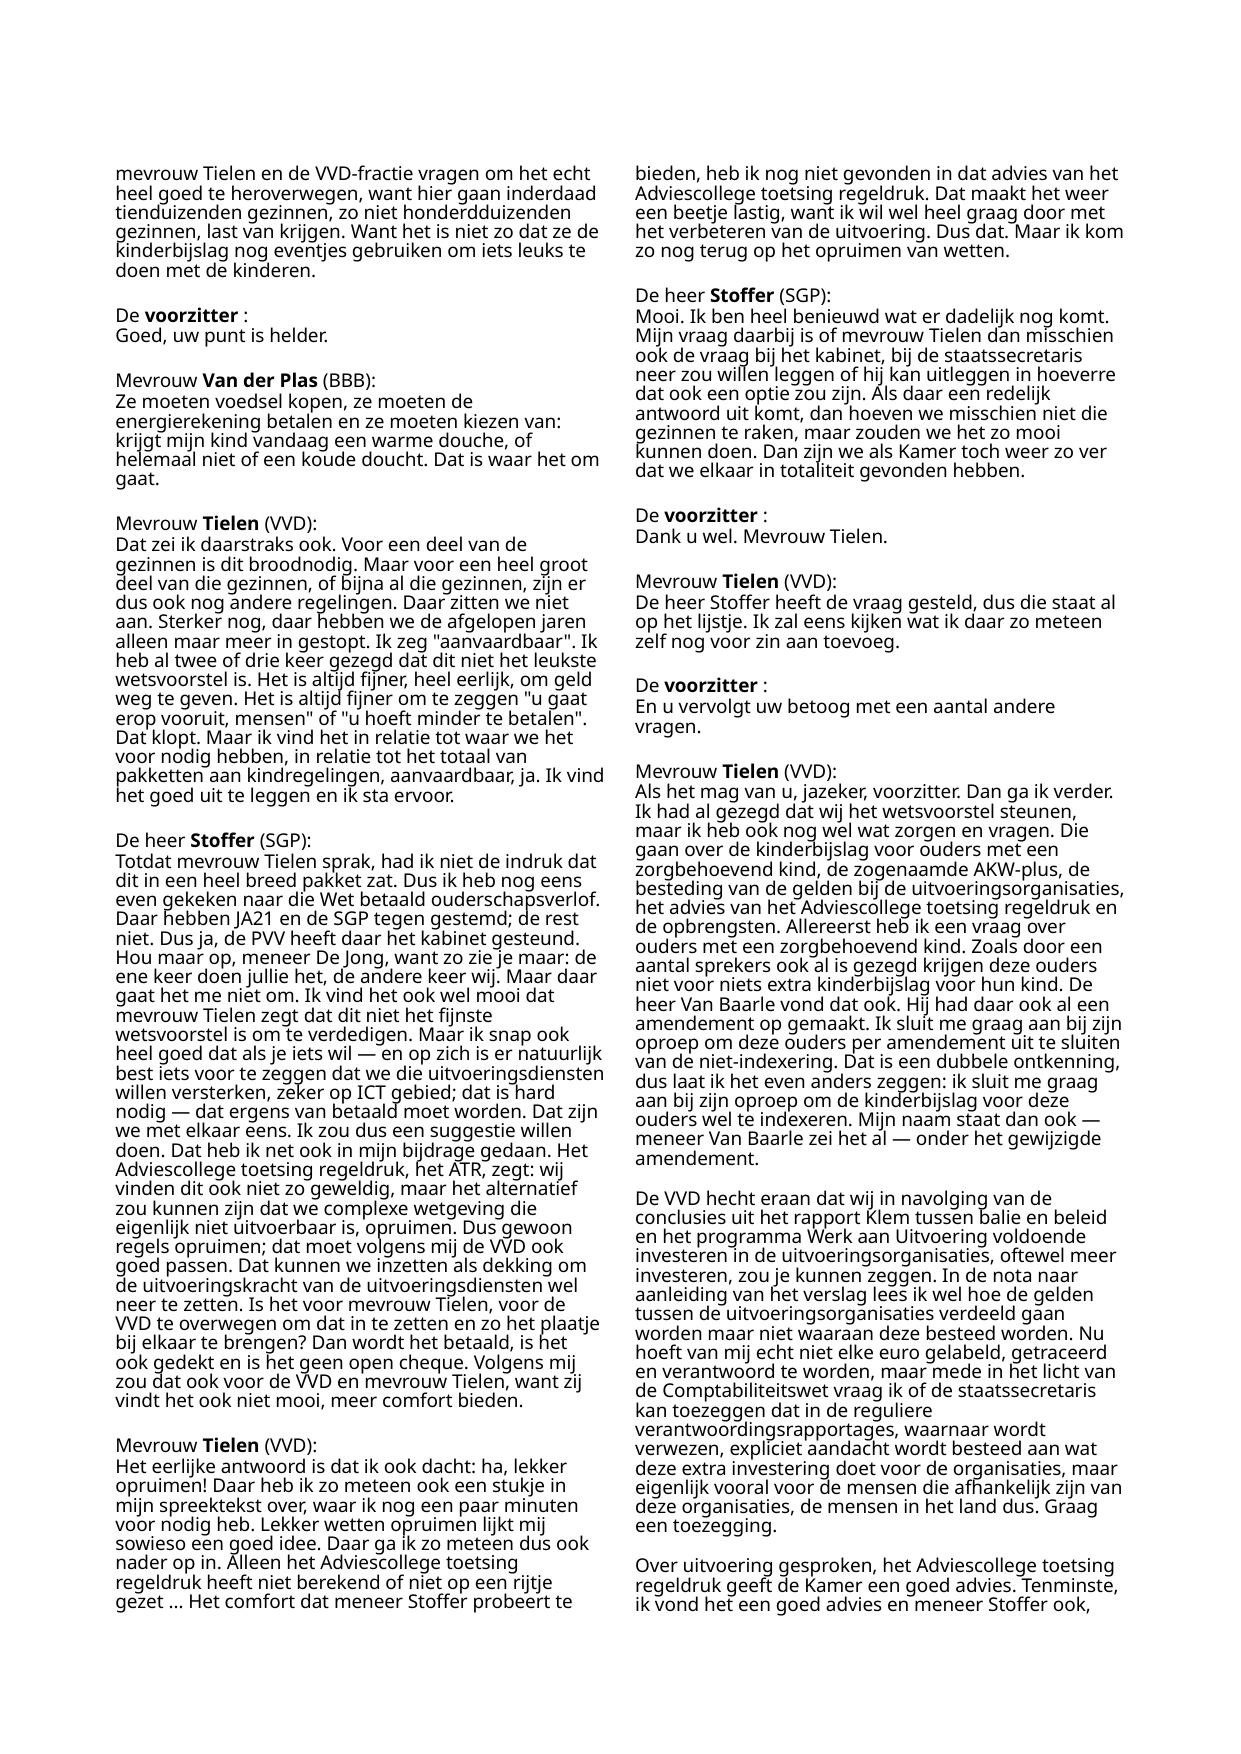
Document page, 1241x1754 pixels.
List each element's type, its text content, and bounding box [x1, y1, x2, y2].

text Mevrouw Tielen (VVD): [115, 1432, 605, 1458]
text Ze moeten voedsel kopen, ze moeten de energierekening betalen en ze moeten kiezen van: krijgt mijn kind vandaag een warme douche, of helemaal niet of een koude doucht. Dat is waar het om gaat. [115, 393, 605, 490]
text De voorzitter : [635, 673, 1125, 698]
text Mevrouw Tielen (VVD): [635, 568, 1125, 594]
text Dank u wel. Mevrouw Tielen. [635, 528, 1125, 547]
text Dat zei ik daarstraks ook. Voor een deel van de gezinnen is dit broodnodig. Maar voor een heel groot deel van die gezinnen, of bijna al die gezinnen, zijn er dus ook nog andere regelingen. Daar zitten we niet aan. Sterker nog, daar hebben we de afgelopen jaren alleen maar meer in gestopt. Ik zeg "aanvaardbaar". Ik heb al twee of drie keer gezegd dat dit niet het leukste wetsvoorstel is. Het is altijd fijner, heel eerlijk, om geld weg te geven. Het is altijd fijner om te zeggen "u gaat erop vooruit, mensen" of "u hoeft minder te betalen". Dat klopt. Maar ik vind het in relatie tot waar we het voor nodig hebben, in relatie tot het totaal van pakketten aan kindregelingen, aanvaardbaar, ja. Ik vind het goed uit te leggen en ik sta ervoor. [115, 536, 605, 806]
text bieden, heb ik nog niet gevonden in dat advies van het Adviescollege toetsing regeldruk. Dat maakt het weer een beetje lastig, want ik wil wel heel graag door met het verbeteren van de uitvoering. Dus dat. Maar ik kom zo nog terug op het opruimen van wetten. [635, 165, 1125, 262]
text Mevrouw Tielen (VVD): [635, 758, 1125, 783]
text De voorzitter : [635, 502, 1125, 528]
text Over uitvoering gesproken, het Adviescollege toetsing regeldruk geeft de Kamer een goed advies. Tenminste, ik vond het een goed advies en meneer Stoffer ook, [635, 1557, 1125, 1615]
text De voorzitter : [115, 302, 605, 327]
text En u vervolgt uw betoog met een aantal andere vragen. [635, 698, 1125, 737]
text Goed, uw punt is helder. [115, 327, 605, 347]
text Mevrouw Van der Plas (BBB): [115, 368, 605, 393]
text Het eerlijke antwoord is dat ik ook dacht: ha, lekker opruimen! Daar heb ik zo meteen ook een stukje in mijn spreektekst over, waar ik nog een paar minuten voor nodig heb. Lekker wetten opruimen lijkt mij sowieso een goed idee. Daar ga ik zo meteen dus ook nader op in. Alleen het Adviescollege toetsing regeldruk heeft niet berekend of niet op een rijtje gezet … Het comfort dat meneer Stoffer probeert te [115, 1458, 605, 1612]
text De heer Stoffer heeft de vraag gesteld, dus die staat al op het lijstje. Ik zal eens kijken wat ik daar zo meteen zelf nog voor zin aan toevoeg. [635, 594, 1125, 652]
text De heer Stoffer (SGP): [635, 282, 1125, 308]
text Mevrouw Tielen (VVD): [115, 511, 605, 536]
text De heer Stoffer (SGP): [115, 827, 605, 853]
text Mooi. Ik ben heel benieuwd wat er dadelijk nog komt. Mijn vraag daarbij is of mevrouw Tielen dan misschien ook de vraag bij het kabinet, bij de staatssecretaris neer zou willen leggen of hij kan uitleggen in hoeverre dat ook een optie zou zijn. Als daar een redelijk antwoord uit komt, dan hoeven we misschien niet die gezinnen te raken, maar zouden we het zo mooi kunnen doen. Dan zijn we als Kamer toch weer zo ver dat we elkaar in totaliteit gevonden hebben. [635, 308, 1125, 482]
text De VVD hecht eraan dat wij in navolging van de conclusies uit het rapport Klem tussen balie en beleid en het programma Werk aan Uitvoering voldoende investeren in de uitvoeringsorganisaties, oftewel meer investeren, zou je kunnen zeggen. In de nota naar aanleiding van het verslag lees ik wel hoe de gelden tussen de uitvoeringsorganisaties verdeeld gaan worden maar niet waaraan deze besteed worden. Nu hoeft van mij echt niet elke euro gelabeld, getraceerd en verantwoord te worden, maar mede in het licht van de Comptabiliteitswet vraag ik of de staatssecretaris kan toezeggen dat in de reguliere verantwoordingsrapportages, waarnaar wordt verwezen, expliciet aandacht wordt besteed aan wat deze extra investering doet voor de organisaties, maar eigenlijk vooral voor de mensen die afhankelijk zijn van deze organisaties, de mensen in het land dus. Graag een toezegging. [635, 1190, 1125, 1537]
text Als het mag van u, jazeker, voorzitter. Dan ga ik verder. Ik had al gezegd dat wij het wetsvoorstel steunen, maar ik heb ook nog wel wat zorgen en vragen. Die gaan over de kinderbijslag voor ouders met een zorgbehoevend kind, de zogenaamde AKW-plus, de besteding van de gelden bij de uitvoeringsorganisaties, het advies van het Adviescollege toetsing regeldruk en de opbrengsten. Allereerst heb ik een vraag over ouders met een zorgbehoevend kind. Zoals door een aantal sprekers ook al is gezegd krijgen deze ouders niet voor niets extra kinderbijslag voor hun kind. De heer Van Baarle vond dat ook. Hij had daar ook al een amendement op gemaakt. Ik sluit me graag aan bij zijn oproep om deze ouders per amendement uit te sluiten van de niet-indexering. Dat is een dubbele ontkenning, dus laat ik het even anders zeggen: ik sluit me graag aan bij zijn oproep om de kinderbijslag voor deze ouders wel te indexeren. Mijn naam staat dan ook — meneer Van Baarle zei het al — onder het gewijzigde amendement. [635, 783, 1125, 1169]
text Totdat mevrouw Tielen sprak, had ik niet de indruk dat dit in een heel breed pakket zat. Dus ik heb nog eens even gekeken naar die Wet betaald ouderschapsverlof. Daar hebben JA21 en de SGP tegen gestemd; de rest niet. Dus ja, de PVV heeft daar het kabinet gesteund. Hou maar op, meneer De Jong, want zo zie je maar: de ene keer doen jullie het, de andere keer wij. Maar daar gaat het me niet om. Ik vind het ook wel mooi dat mevrouw Tielen zegt dat dit niet het fijnste wetsvoorstel is om te verdedigen. Maar ik snap ook heel goed dat als je iets wil — en op zich is er natuurlijk best iets voor te zeggen dat we die uitvoeringsdiensten willen versterken, zeker op ICT gebied; dat is hard nodig — dat ergens van betaald moet worden. Dat zijn we met elkaar eens. Ik zou dus een suggestie willen doen. Dat heb ik net ook in mijn bijdrage gedaan. Het Adviescollege toetsing regeldruk, het ATR, zegt: wij vinden dit ook niet zo geweldig, maar het alternatief zou kunnen zijn dat we complexe wetgeving die eigenlijk niet uitvoerbaar is, opruimen. Dus gewoon regels opruimen; dat moet volgens mij de VVD ook goed passen. Dat kunnen we inzetten als dekking om de uitvoeringskracht van de uitvoeringsdiensten wel neer te zetten. Is het voor mevrouw Tielen, voor de VVD te overwegen om dat in te zetten en zo het plaatje bij elkaar te brengen? Dan wordt het betaald, is het ook gedekt en is het geen open cheque. Volgens mij zou dat ook voor de VVD en mevrouw Tielen, want zij vindt het ook niet mooi, meer comfort bieden. [115, 853, 605, 1411]
text mevrouw Tielen en de VVD-fractie vragen om het echt heel goed te heroverwegen, want hier gaan inderdaad tienduizenden gezinnen, zo niet honderdduizenden gezinnen, last van krijgen. Want het is niet zo dat ze de kinderbijslag nog eventjes gebruiken om iets leuks te doen met de kinderen. [115, 165, 605, 281]
